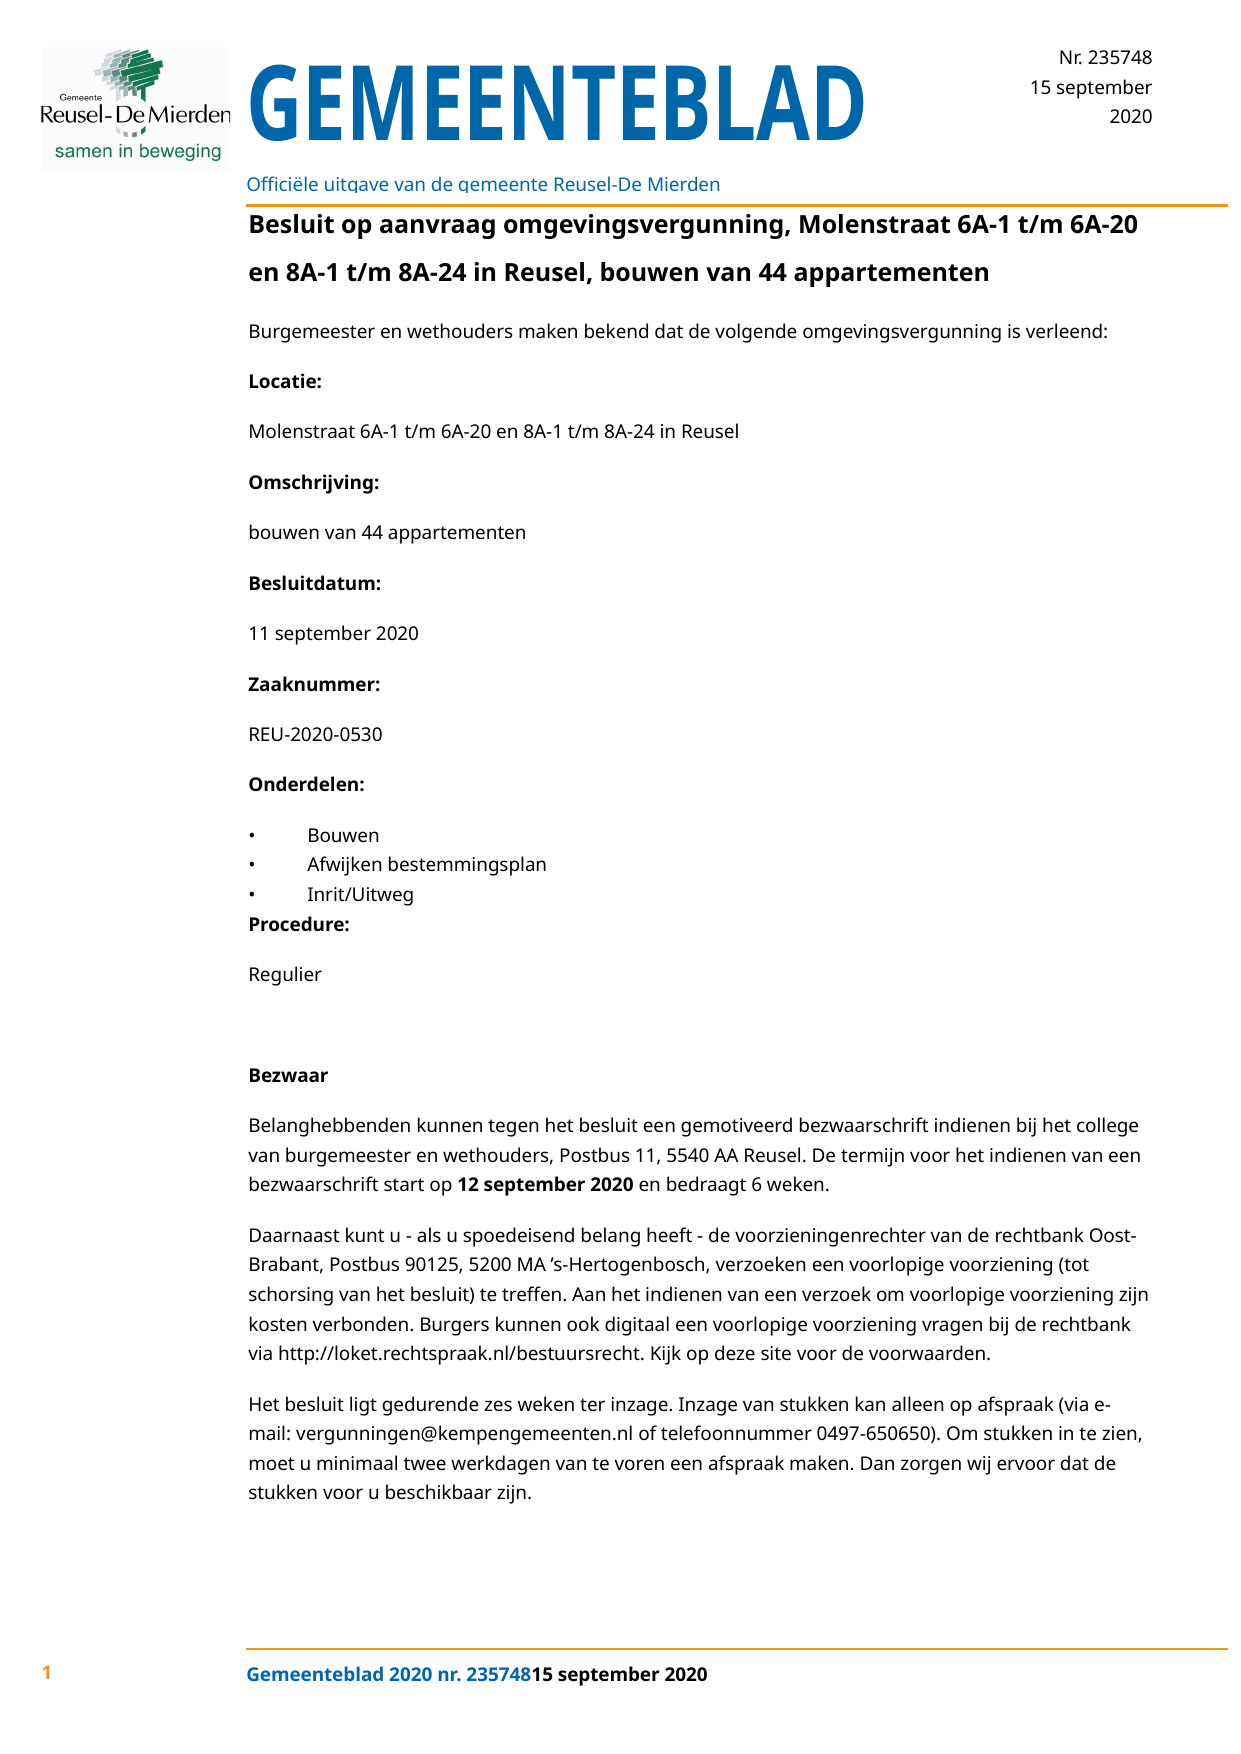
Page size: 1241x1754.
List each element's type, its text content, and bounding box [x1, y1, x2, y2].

text Besluit op aanvraag omgevingsvergunning, Molenstraat 6A-1 t/m 6A-20 en 8A-1 t/m 8A-24 in Reusel, bouwen van 44 appartementen [248, 207, 1152, 288]
text Molenstraat 6A-1 t/m 6A-20 en 8A-1 t/m 8A-24 in Reusel [248, 419, 1152, 444]
text Locatie: [248, 368, 1152, 394]
text Zaaknummer: [248, 671, 1152, 697]
text Regulier [248, 961, 1152, 987]
text Daarnaast kunt u - als u spoedeisend belang heeft - de voorzieningenrechter van de rechtbank Oost-Brabant, Postbus 90125, 5200 MA ’s-Hertogenbosch, verzoeken een voorlopige voorziening (tot schorsing van het besluit) te treffen. Aan het indienen van een verzoek om voorlopige voorziening zijn kosten verbonden. Burgers kunnen ook digitaal een voorlopige voorziening vragen bij de rechtbank via http://loket.rechtspraak.nl/bestuursrecht. Kijk op deze site voor de voorwaarden. [248, 1222, 1152, 1366]
text Burgemeester en wethouders maken bekend dat de volgende omgevingsvergunning is verleend: [248, 318, 1152, 344]
text Bezwaar [248, 1062, 1152, 1088]
text bouwen van 44 appartementen [248, 519, 1152, 545]
text Het besluit ligt gedurende zes weken ter inzage. Inzage van stukken kan alleen op afspraak (via e-mail: vergunningen@kempengemeenten.nl of telefoonnummer 0497-650650). Om stukken in te zien, moet u minimaal twee werkdagen van te voren een afspraak maken. Dan zorgen wij ervoor dat de stukken voor u beschikbaar zijn. [248, 1391, 1152, 1505]
text Omschrijving: [248, 469, 1152, 495]
picture [41, 47, 231, 172]
text REU-2020-0530 [248, 721, 1152, 747]
text Besluitdatum: [248, 570, 1152, 596]
text Onderdelen: [248, 772, 1152, 797]
text 11 september 2020 [248, 620, 1152, 646]
text Procedure: [248, 911, 1152, 937]
list Afwijken bestemmingsplan [248, 852, 1152, 877]
list Bouwen [248, 822, 1152, 848]
list Inrit/Uitweg [248, 881, 1152, 907]
text Belanghebbenden kunnen tegen het besluit een gemotiveerd bezwaarschrift indienen bij het college van burgemeester en wethouders, Postbus 11, 5540 AA Reusel. De termijn voor het indienen van een bezwaarschrift start op 12 september 2020 en bedraagt 6 weken. [248, 1112, 1152, 1197]
